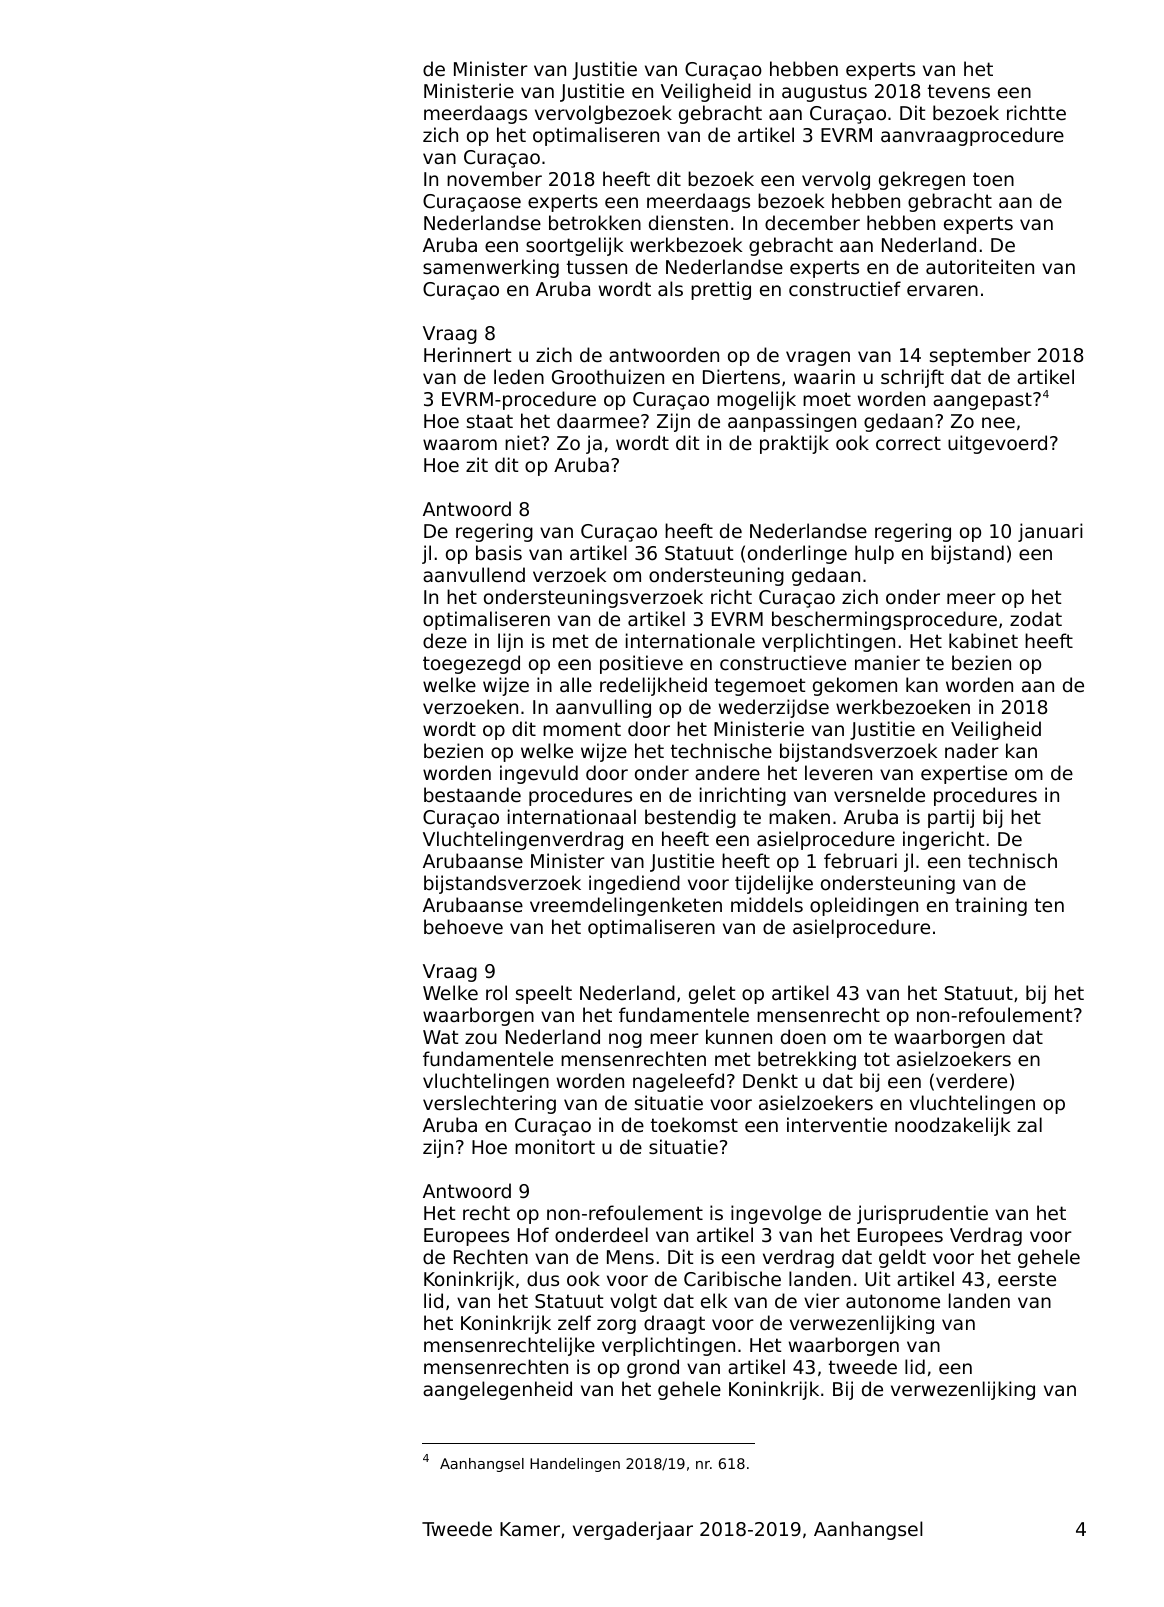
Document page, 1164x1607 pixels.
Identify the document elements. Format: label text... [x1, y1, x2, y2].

text Antwoord 9 [422, 1181, 1087, 1203]
text Vraag 8 [422, 323, 1087, 345]
text Aanhangsel Handelingen 2018/19, nr. 618. [422, 1452, 1087, 1474]
text de Minister van Justitie van Curaçao hebben experts van het Ministerie van Justitie en Veiligheid in augustus 2018 tevens een meerdaags vervolgbezoek gebracht aan Curaçao. Dit bezoek richtte zich op het optimaliseren van de artikel 3 EVRM aanvraagprocedure van Curaçao. [422, 59, 1087, 169]
text Het recht op non-refoulement is ingevolge de jurisprudentie van het Europees Hof onderdeel van artikel 3 van het Europees Verdrag voor de Rechten van de Mens. Dit is een verdrag dat geldt voor het gehele Koninkrijk, dus ook voor de Caribische landen. Uit artikel 43, eerste lid, van het Statuut volgt dat elk van de vier autonome landen van het Koninkrijk zelf zorg draagt voor de verwezenlijking van mensenrechtelijke verplichtingen. Het waarborgen van mensenrechten is op grond van artikel 43, tweede lid, een aangelegenheid van het gehele Koninkrijk. Bij de verwezenlijking van [422, 1203, 1087, 1401]
text In het ondersteuningsverzoek richt Curaçao zich onder meer op het optimaliseren van de artikel 3 EVRM beschermingsprocedure, zodat deze in lijn is met de internationale verplichtingen. Het kabinet heeft toegezegd op een positieve en constructieve manier te bezien op welke wijze in alle redelijkheid tegemoet gekomen kan worden aan de verzoeken. In aanvulling op de wederzijdse werkbezoeken in 2018 wordt op dit moment door het Ministerie van Justitie en Veiligheid bezien op welke wijze het technische bijstandsverzoek nader kan worden ingevuld door onder andere het leveren van expertise om de bestaande procedures en de inrichting van versnelde procedures in Curaçao internationaal bestendig te maken. Aruba is partij bij het Vluchtelingenverdrag en heeft een asielprocedure ingericht. De Arubaanse Minister van Justitie heeft op 1 februari jl. een technisch bijstandsverzoek ingediend voor tijdelijke ondersteuning van de Arubaanse vreemdelingenketen middels opleidingen en training ten behoeve van het optimaliseren van de asielprocedure. [422, 587, 1087, 939]
text Herinnert u zich de antwoorden op de vragen van 14 september 2018 van de leden Groothuizen en Diertens, waarin u schrijft dat de artikel 3 EVRM-procedure op Curaçao mogelijk moet worden aangepast? Hoe staat het daarmee? Zijn de aanpassingen gedaan? Zo nee, waarom niet? Zo ja, wordt dit in de praktijk ook correct uitgevoerd? Hoe zit dit op Aruba? [422, 345, 1087, 477]
text Antwoord 8 [422, 499, 1087, 521]
text Welke rol speelt Nederland, gelet op artikel 43 van het Statuut, bij het waarborgen van het fundamentele mensenrecht op non-refoulement? Wat zou Nederland nog meer kunnen doen om te waarborgen dat fundamentele mensenrechten met betrekking tot asielzoekers en vluchtelingen worden nageleefd? Denkt u dat bij een (verdere) verslechtering van de situatie voor asielzoekers en vluchtelingen op Aruba en Curaçao in de toekomst een interventie noodzakelijk zal zijn? Hoe monitort u de situatie? [422, 983, 1087, 1159]
text De regering van Curaçao heeft de Nederlandse regering op 10 januari jl. op basis van artikel 36 Statuut (onderlinge hulp en bijstand) een aanvullend verzoek om ondersteuning gedaan. [422, 521, 1087, 587]
text Vraag 9 [422, 961, 1087, 983]
text In november 2018 heeft dit bezoek een vervolg gekregen toen Curaçaose experts een meerdaags bezoek hebben gebracht aan de Nederlandse betrokken diensten. In december hebben experts van Aruba een soortgelijk werkbezoek gebracht aan Nederland. De samenwerking tussen de Nederlandse experts en de autoriteiten van Curaçao en Aruba wordt als prettig en constructief ervaren. [422, 169, 1087, 301]
